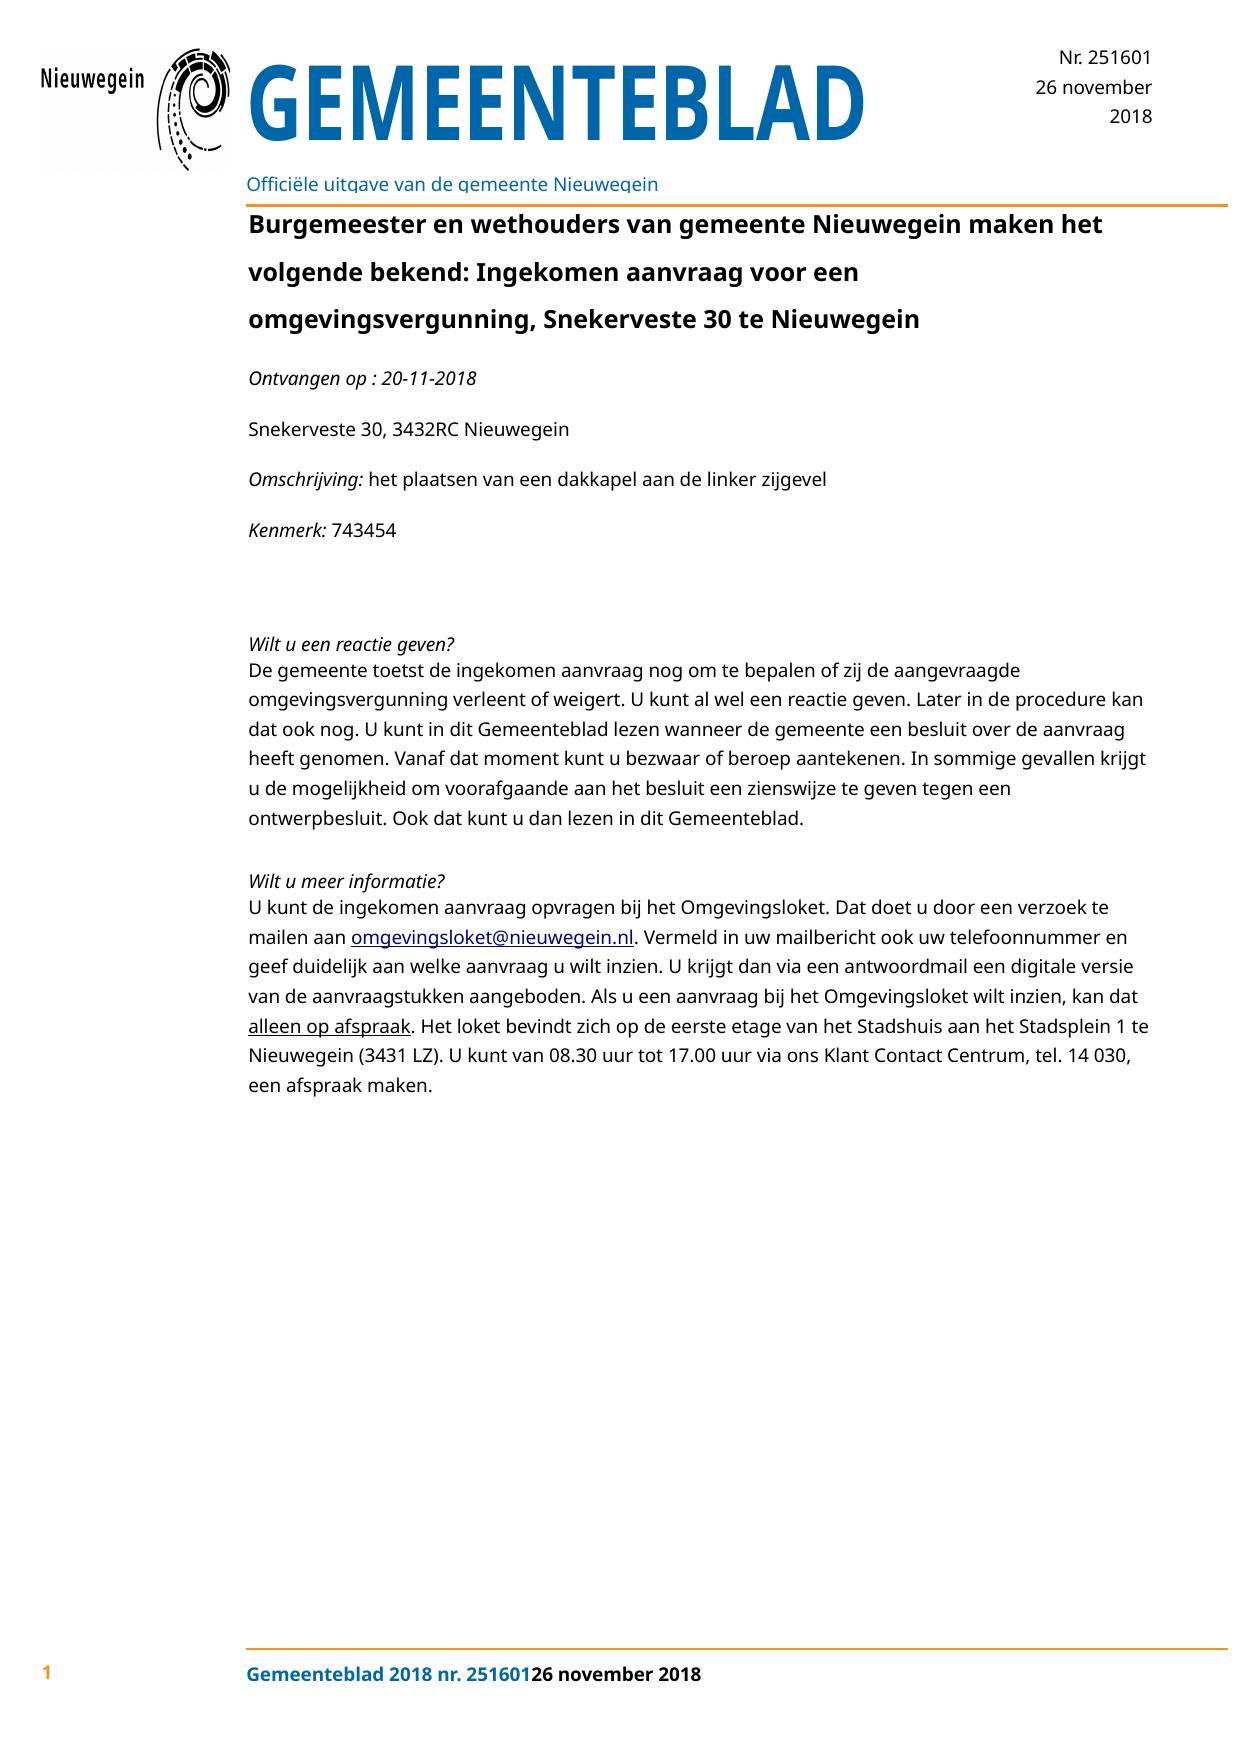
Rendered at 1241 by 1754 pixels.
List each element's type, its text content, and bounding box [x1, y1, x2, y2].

text Omschrijving: het plaatsen van een dakkapel aan de linker zijgevel [248, 466, 1152, 492]
text U kunt de ingekomen aanvraag opvragen bij het Omgevingsloket. Dat doet u door een verzoek te mailen aan omgevingsloket@nieuwegein.nl. Vermeld in uw mailbericht ook uw telefoonnummer en geef duidelijk aan welke aanvraag u wilt inzien. U krijgt dan via een antwoordmail een digitale versie van de aanvraagstukken aangeboden. Als u een aanvraag bij het Omgevingsloket wilt inzien, kan dat alleen op afspraak. Het loket bevindt zich op de eerste etage van het Stadshuis aan het Stadsplein 1 te Nieuwegein (3431 LZ). U kunt van 08.30 uur tot 17.00 uur via ons Klant Contact Centrum, tel. 14 030, een afspraak maken. [248, 894, 1152, 1098]
picture [41, 47, 231, 172]
text Wilt u een reactie geven? [248, 631, 1152, 657]
text Ontvangen op : 20-11-2018 [248, 366, 1152, 391]
text De gemeente toetst de ingekomen aanvraag nog om te bepalen of zij de aangevraagde omgevingsvergunning verleent of weigert. U kunt al wel een reactie geven. Later in de procedure kan dat ook nog. U kunt in dit Gemeenteblad lezen wanneer de gemeente een besluit over de aanvraag heeft genomen. Vanaf dat moment kunt u bezwaar of beroep aantekenen. In sommige gevallen krijgt u de mogelijkheid om voorafgaande aan het besluit een zienswijze te geven tegen een ontwerpbesluit. Ook dat kunt u dan lezen in dit Gemeenteblad. [248, 657, 1152, 831]
text Kenmerk: 743454 [248, 517, 1152, 542]
text Snekerveste 30, 3432RC Nieuwegein [248, 416, 1152, 442]
text Wilt u meer informatie? [248, 869, 1152, 894]
text Burgemeester en wethouders van gemeente Nieuwegein maken het volgende bekend: Ingekomen aanvraag voor een omgevingsvergunning, Snekerveste 30 te Nieuwegein [248, 207, 1152, 336]
